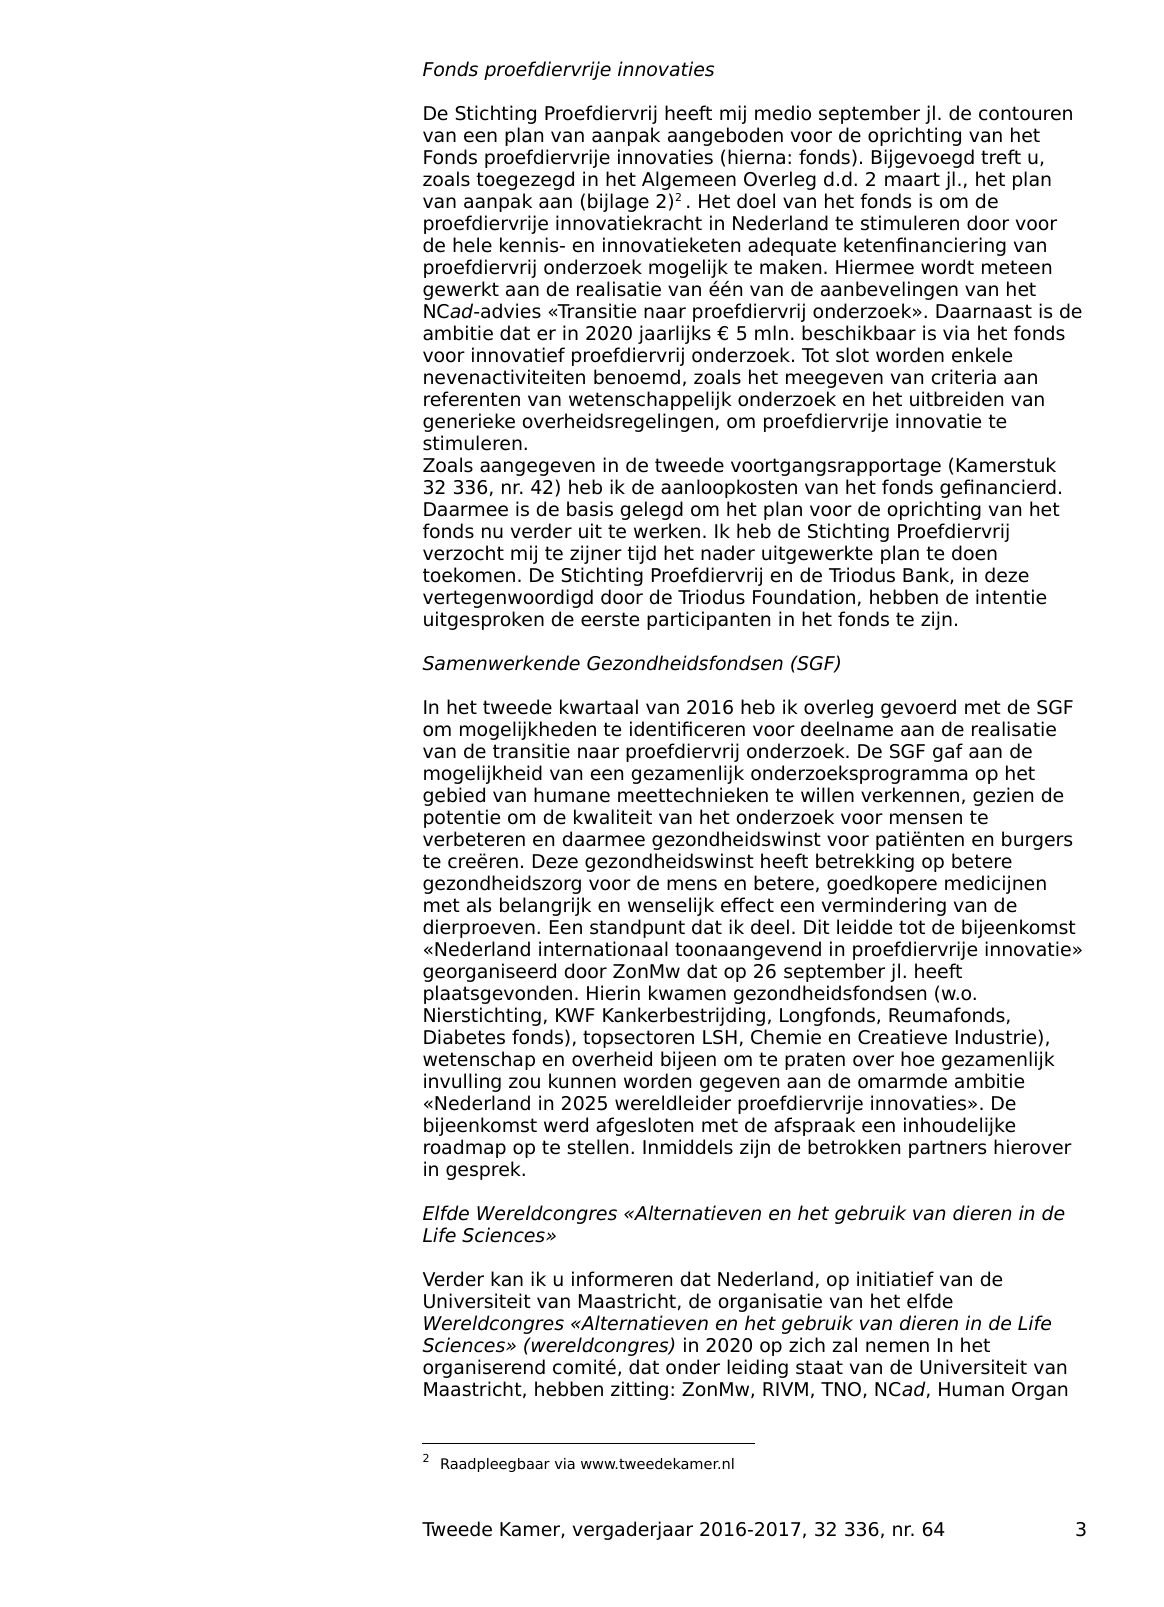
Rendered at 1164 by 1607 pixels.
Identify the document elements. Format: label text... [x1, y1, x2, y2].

text Verder kan ik u informeren dat Nederland, op initiatief van de Universiteit van Maastricht, de organisatie van het elfde Wereldcongres «Alternatieven en het gebruik van dieren in de Life Sciences» (wereldcongres) in 2020 op zich zal nemen In het organiserend comité, dat onder leiding staat van de Universiteit van Maastricht, hebben zitting: ZonMw, RIVM, TNO, NCad, Human Organ [422, 1269, 1087, 1401]
text Zoals aangegeven in de tweede voortgangsrapportage (Kamerstuk 32 336, nr. 42) heb ik de aanloopkosten van het fonds gefinancierd. Daarmee is de basis gelegd om het plan voor de oprichting van het fonds nu verder uit te werken. Ik heb de Stichting Proefdiervrij verzocht mij te zijner tijd het nader uitgewerkte plan te doen toekomen. De Stichting Proefdiervrij en de Triodus Bank, in deze vertegenwoordigd door de Triodus Foundation, hebben de intentie uitgesproken de eerste participanten in het fonds te zijn. [422, 455, 1087, 631]
subtitle Fonds proefdiervrije innovaties [422, 59, 1087, 81]
text Raadpleegbaar via www.tweedekamer.nl [422, 1452, 1087, 1474]
subtitle Elfde Wereldcongres «Alternatieven en het gebruik van dieren in de Life Sciences» [422, 1203, 1087, 1247]
text In het tweede kwartaal van 2016 heb ik overleg gevoerd met de SGF om mogelijkheden te identificeren voor deelname aan de realisatie van de transitie naar proefdiervrij onderzoek. De SGF gaf aan de mogelijkheid van een gezamenlijk onderzoeksprogramma op het gebied van humane meettechnieken te willen verkennen, gezien de potentie om de kwaliteit van het onderzoek voor mensen te verbeteren en daarmee gezondheidswinst voor patiënten en burgers te creëren. Deze gezondheidswinst heeft betrekking op betere gezondheidszorg voor de mens en betere, goedkopere medicijnen met als belangrijk en wenselijk effect een vermindering van de dierproeven. Een standpunt dat ik deel. Dit leidde tot de bijeenkomst «Nederland internationaal toonaangevend in proefdiervrije innovatie» georganiseerd door ZonMw dat op 26 september jl. heeft plaatsgevonden. Hierin kwamen gezondheidsfondsen (w.o. Nierstichting, KWF Kankerbestrijding, Longfonds, Reumafonds, Diabetes fonds), topsectoren LSH, Chemie en Creatieve Industrie), wetenschap en overheid bijeen om te praten over hoe gezamenlijk invulling zou kunnen worden gegeven aan de omarmde ambitie «Nederland in 2025 wereldleider proefdiervrije innovaties». De bijeenkomst werd afgesloten met de afspraak een inhoudelijke roadmap op te stellen. Inmiddels zijn de betrokken partners hierover in gesprek. [422, 697, 1087, 1181]
subtitle Samenwerkende Gezondheidsfondsen (SGF) [422, 653, 1087, 675]
text De Stichting Proefdiervrij heeft mij medio september jl. de contouren van een plan van aanpak aangeboden voor de oprichting van het Fonds proefdiervrije innovaties (hierna: fonds). Bijgevoegd treft u, zoals toegezegd in het Algemeen Overleg d.d. 2 maart jl., het plan van aanpak aan (bijlage 2). Het doel van het fonds is om de proefdiervrije innovatiekracht in Nederland te stimuleren door voor de hele kennis- en innovatieketen adequate ketenfinanciering van proefdiervrij onderzoek mogelijk te maken. Hiermee wordt meteen gewerkt aan de realisatie van één van de aanbevelingen van het NCad-advies «Transitie naar proefdiervrij onderzoek». Daarnaast is de ambitie dat er in 2020 jaarlijks € 5 mln. beschikbaar is via het fonds voor innovatief proefdiervrij onderzoek. Tot slot worden enkele nevenactiviteiten benoemd, zoals het meegeven van criteria aan referenten van wetenschappelijk onderzoek en het uitbreiden van generieke overheidsregelingen, om proefdiervrije innovatie te stimuleren. [422, 103, 1087, 455]
